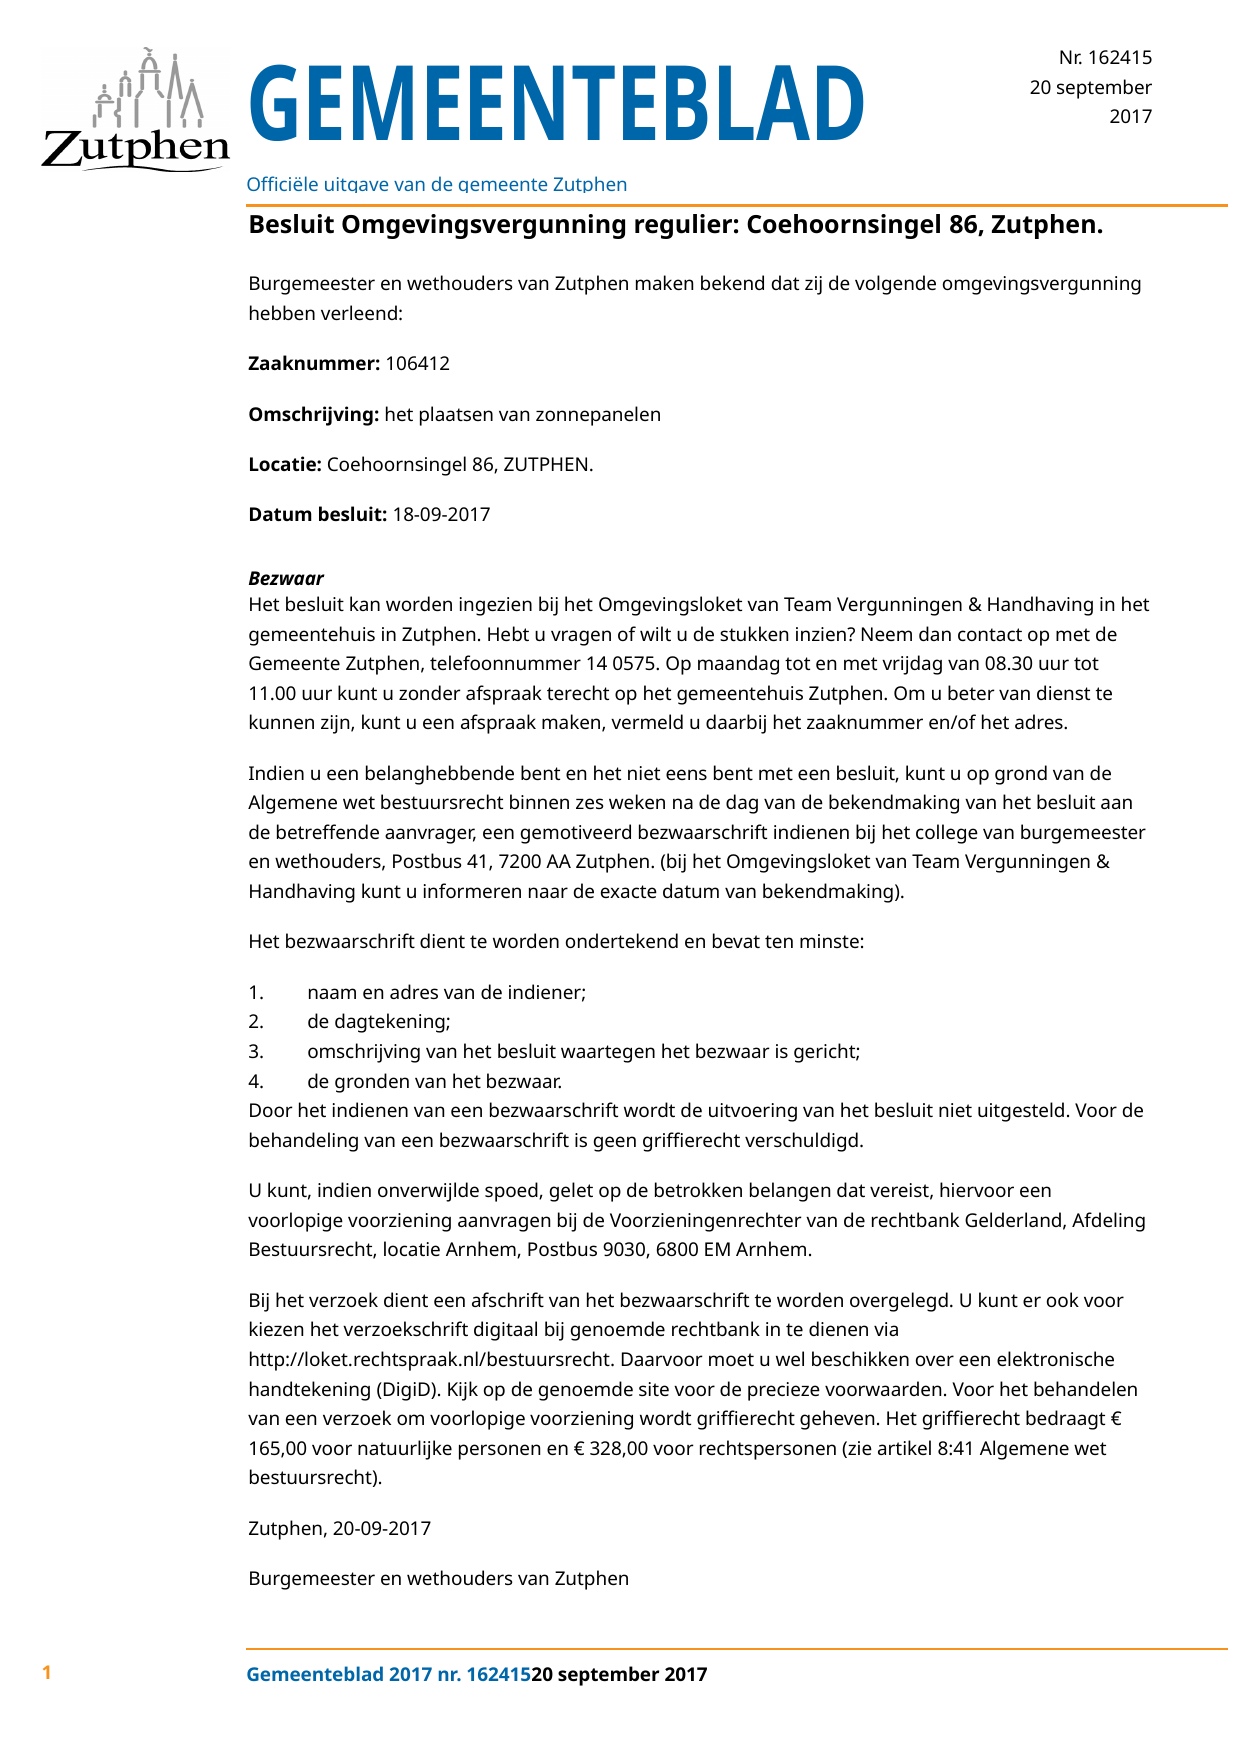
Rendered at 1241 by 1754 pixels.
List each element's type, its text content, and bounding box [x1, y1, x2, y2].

list de gronden van het bezwaar. [248, 1068, 1152, 1094]
text Datum besluit: 18-09-2017 [248, 502, 1152, 527]
text Zutphen, 20-09-2017 [248, 1515, 1152, 1541]
text Het besluit kan worden ingezien bij het Omgevingsloket van Team Vergunningen & Handhaving in het gemeentehuis in Zutphen. Hebt u vragen of wilt u de stukken inzien? Neem dan contact op met de Gemeente Zutphen, telefoonnummer 14 0575. Op maandag tot en met vrijdag van 08.30 uur tot 11.00 uur kunt u zonder afspraak terecht op het gemeentehuis Zutphen. Om u beter van dienst te kunnen zijn, kunt u een afspraak maken, vermeld u daarbij het zaaknummer en/of het adres. [248, 591, 1152, 735]
text Besluit Omgevingsvergunning regulier: Coehoornsingel 86, Zutphen. [248, 207, 1152, 241]
text Zaaknummer: 106412 [248, 350, 1152, 376]
list naam en adres van de indiener; [248, 979, 1152, 1005]
text Locatie: Coehoornsingel 86, ZUTPHEN. [248, 451, 1152, 477]
text Bij het verzoek dient een afschrift van het bezwaarschrift te worden overgelegd. U kunt er ook voor kiezen het verzoekschrift digitaal bij genoemde rechtbank in te dienen via http://loket.rechtspraak.nl/bestuursrecht. Daarvoor moet u wel beschikken over een elektronische handtekening (DigiD). Kijk op de genoemde site voor de precieze voorwaarden. Voor het behandelen van een verzoek om voorlopige voorziening wordt griffierecht geheven. Het griffierecht bedraagt € 165,00 voor natuurlijke personen en € 328,00 voor rechtspersonen (zie artikel 8:41 Algemene wet bestuursrecht). [248, 1287, 1152, 1490]
list de dagtekening; [248, 1009, 1152, 1034]
text Door het indienen van een bezwaarschrift wordt de uitvoering van het besluit niet uitgesteld. Voor de behandeling van een bezwaarschrift is geen griffierecht verschuldigd. [248, 1097, 1152, 1153]
list omschrijving van het besluit waartegen het bezwaar is gericht; [248, 1038, 1152, 1064]
picture [41, 47, 231, 172]
text Omschrijving: het plaatsen van zonnepanelen [248, 401, 1152, 426]
text Bezwaar [248, 566, 1152, 591]
text Burgemeester en wethouders van Zutphen [248, 1565, 1152, 1591]
text Indien u een belanghebbende bent en het niet eens bent met een besluit, kunt u op grond van de Algemene wet bestuursrecht binnen zes weken na de dag van de bekendmaking van het besluit aan de betreffende aanvrager, een gemotiveerd bezwaarschrift indienen bij het college van burgemeester en wethouders, Postbus 41, 7200 AA Zutphen. (bij het Omgevingsloket van Team Vergunningen & Handhaving kunt u informeren naar de exacte datum van bekendmaking). [248, 760, 1152, 904]
text Het bezwaarschrift dient te worden ondertekend en bevat ten minste: [248, 929, 1152, 954]
text Burgemeester en wethouders van Zutphen maken bekend dat zij de volgende omgevingsvergunning hebben verleend: [248, 270, 1152, 326]
text U kunt, indien onverwijlde spoed, gelet op de betrokken belangen dat vereist, hiervoor een voorlopige voorziening aanvragen bij de Voorzieningenrechter van de rechtbank Gelderland, Afdeling Bestuursrecht, locatie Arnhem, Postbus 9030, 6800 EM Arnhem. [248, 1177, 1152, 1262]
